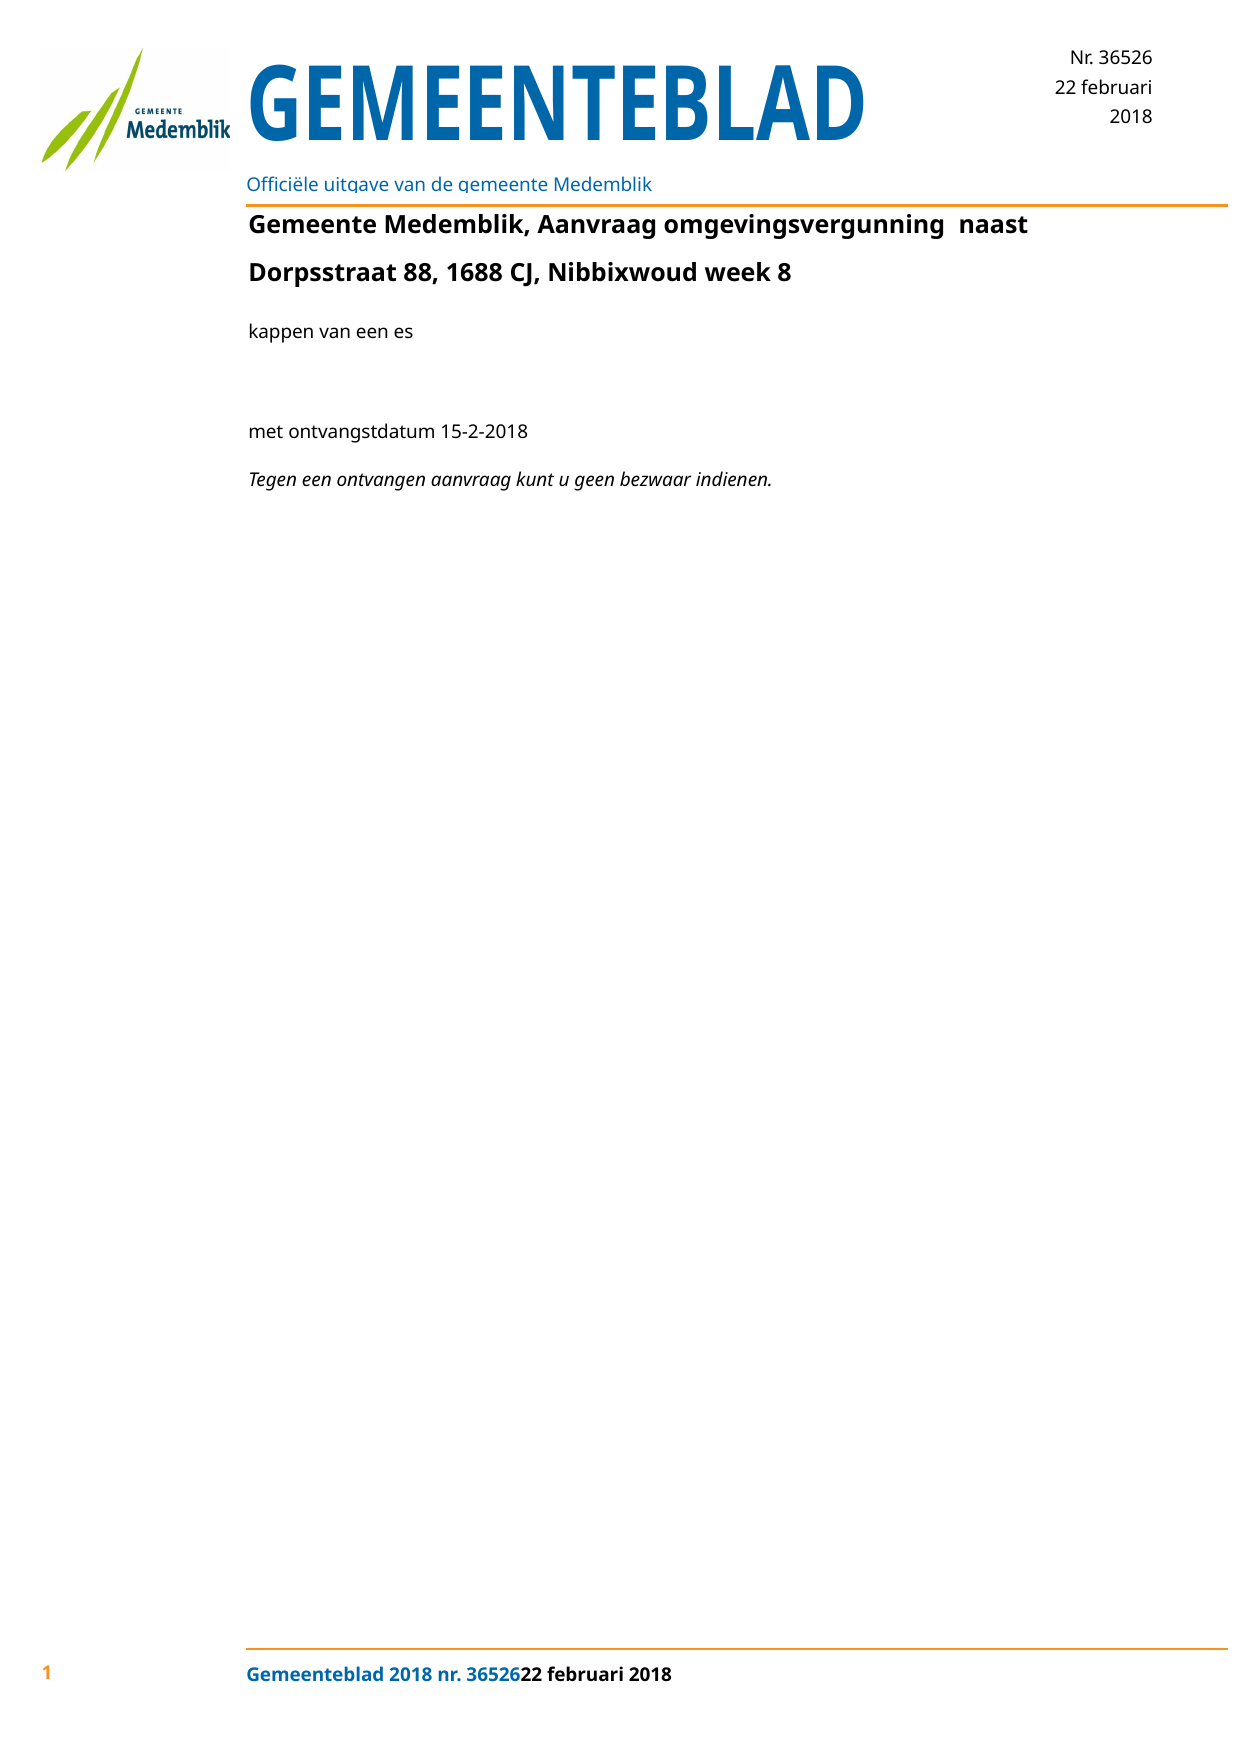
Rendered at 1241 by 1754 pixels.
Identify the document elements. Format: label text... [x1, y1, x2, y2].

text kappen van een es [248, 318, 1152, 344]
text Gemeente Medemblik, Aanvraag omgevingsvergunning naast Dorpsstraat 88, 1688 CJ, Nibbixwoud week 8 [248, 207, 1152, 288]
picture [41, 47, 231, 172]
text Tegen een ontvangen aanvraag kunt u geen bezwaar indienen. [248, 467, 1152, 492]
text met ontvangstdatum 15-2-2018 [248, 419, 1152, 444]
